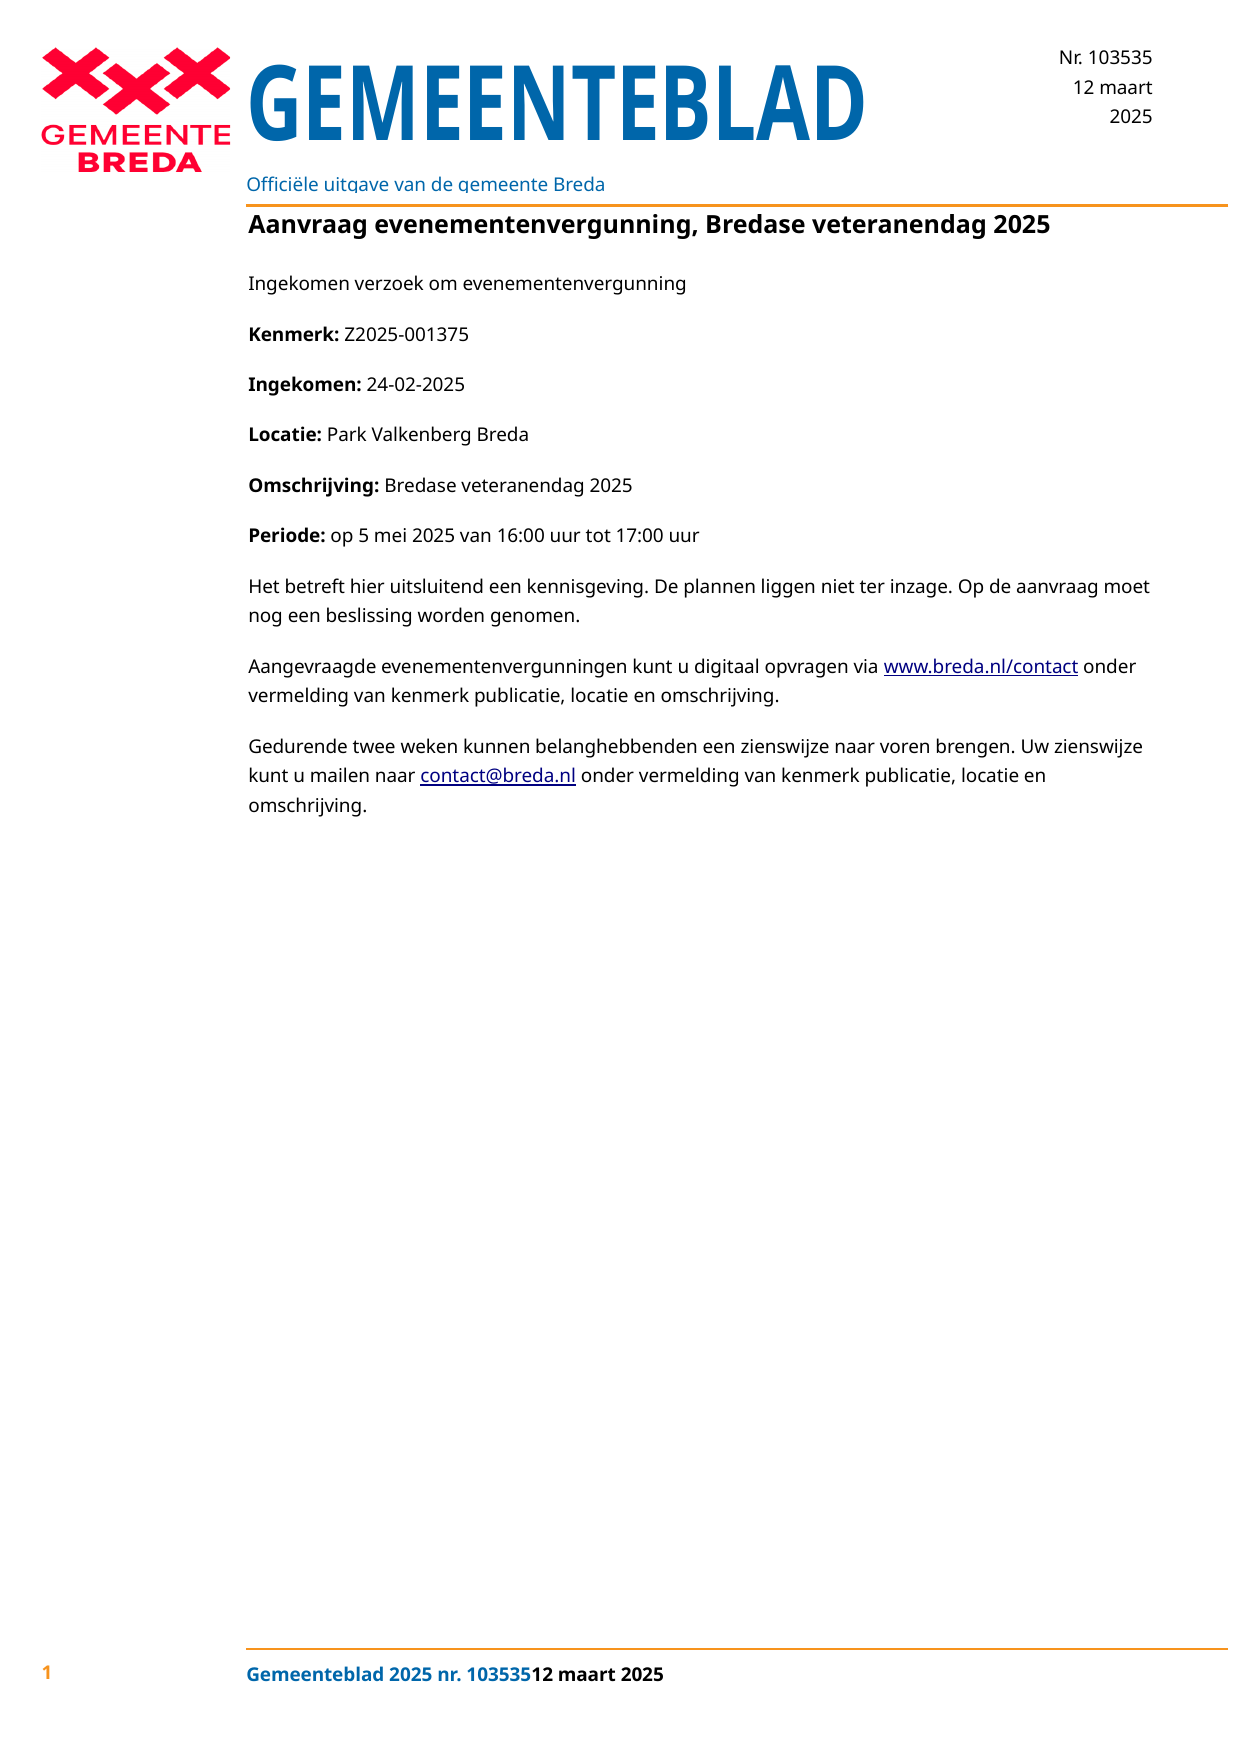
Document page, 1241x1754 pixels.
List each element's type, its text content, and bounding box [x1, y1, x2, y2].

text Het betreft hier uitsluitend een kennisgeving. De plannen liggen niet ter inzage. Op de aanvraag moet nog een beslissing worden genomen. [248, 573, 1152, 628]
text Omschrijving: Bredase veteranendag 2025 [248, 472, 1152, 498]
text Gedurende twee weken kunnen belanghebbenden een zienswijze naar voren brengen. Uw zienswijze kunt u mailen naar contact@breda.nl onder vermelding van kenmerk publicatie, locatie en omschrijving. [248, 733, 1152, 818]
picture [41, 47, 231, 172]
text Aangevraagde evenementenvergunningen kunt u digitaal opvragen via www.breda.nl/contact onder vermelding van kenmerk publicatie, locatie en omschrijving. [248, 653, 1152, 708]
text Locatie: Park Valkenberg Breda [248, 422, 1152, 447]
text Periode: op 5 mei 2025 van 16:00 uur tot 17:00 uur [248, 522, 1152, 548]
text Ingekomen verzoek om evenementenvergunning [248, 270, 1152, 296]
text Aanvraag evenementenvergunning, Bredase veteranendag 2025 [248, 207, 1152, 241]
text Ingekomen: 24-02-2025 [248, 371, 1152, 397]
text Kenmerk: Z2025-001375 [248, 321, 1152, 346]
